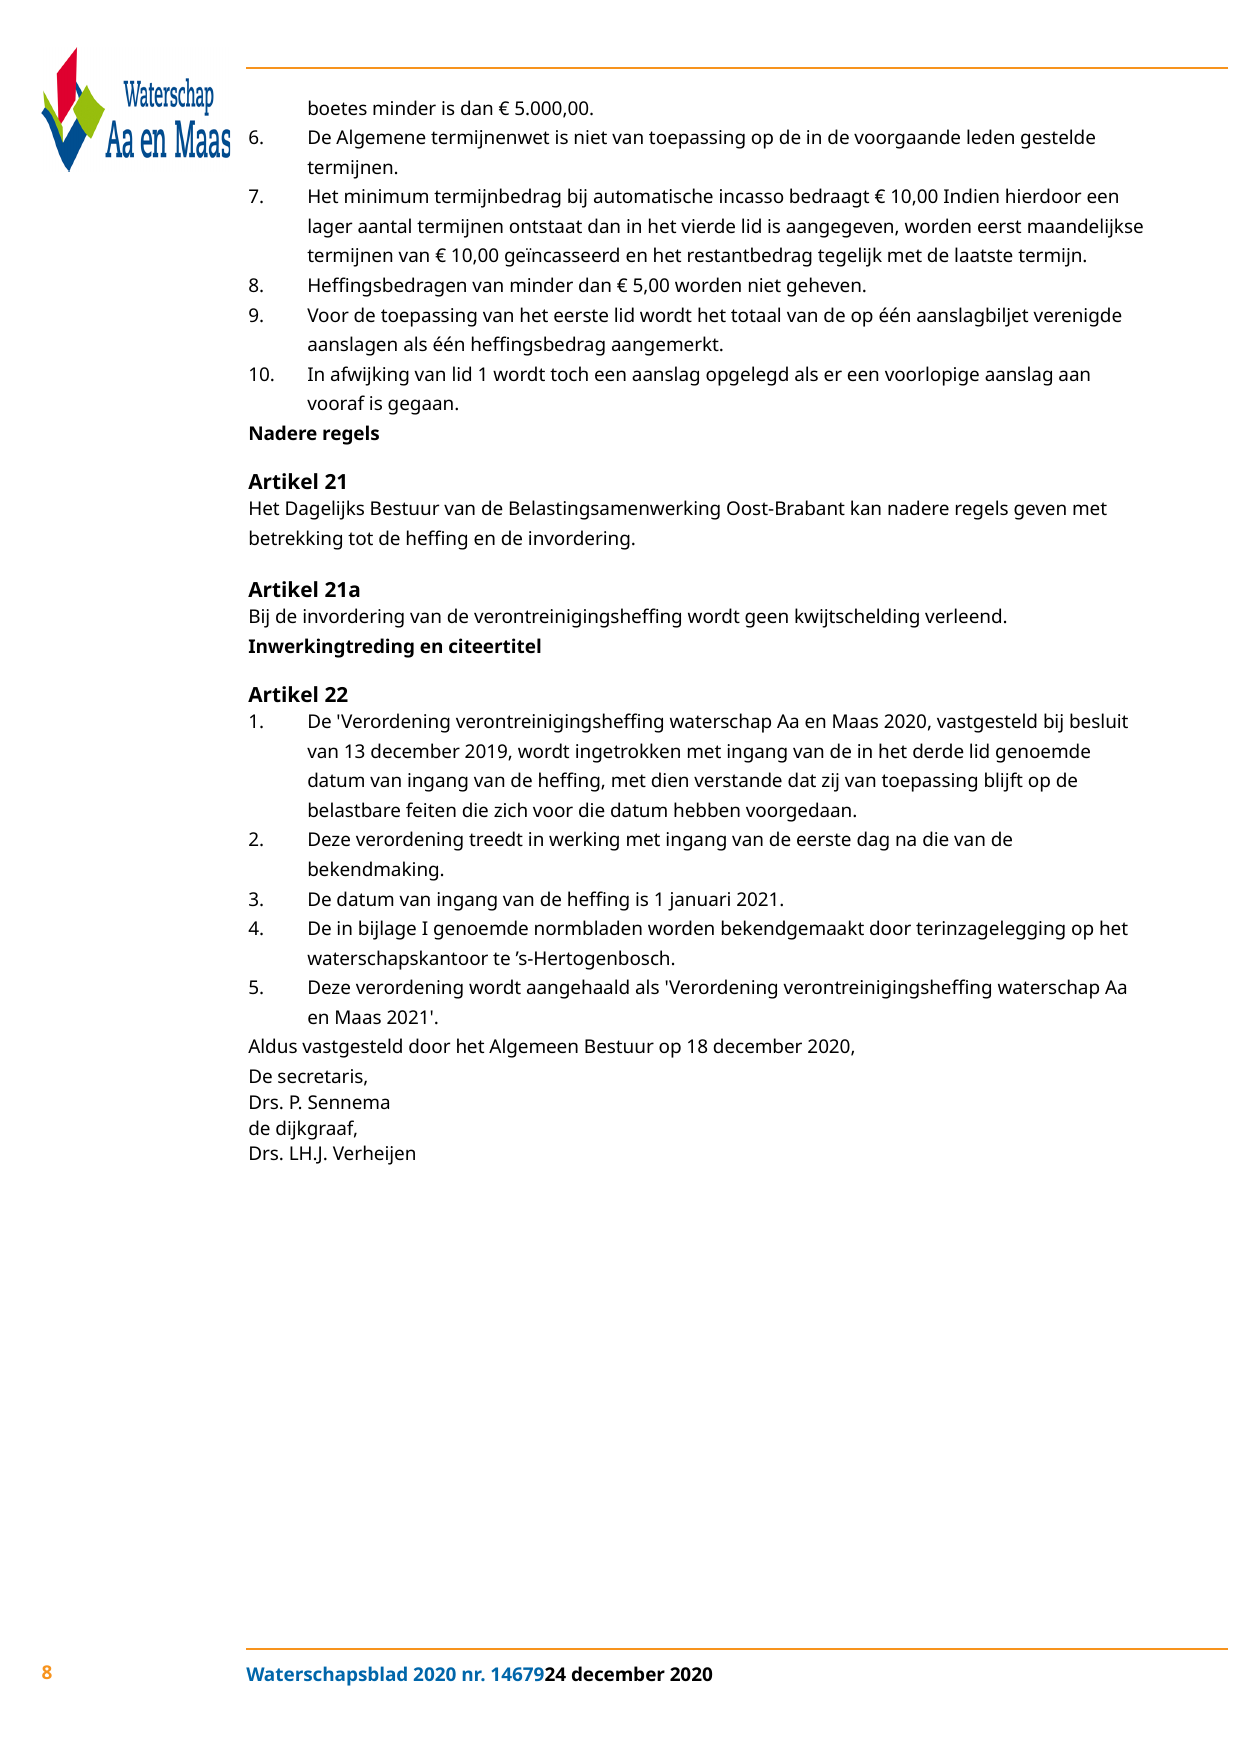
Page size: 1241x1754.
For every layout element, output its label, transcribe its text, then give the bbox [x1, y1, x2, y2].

text de dijkgraaf, [248, 1115, 1152, 1140]
list De in bijlage I genoemde normbladen worden bekendgemaakt door terinzagelegging op het waterschapskantoor te ’s-Hertogenbosch. [248, 915, 1152, 971]
list Deze verordening treedt in werking met ingang van de eerste dag na die van de bekendmaking. [248, 827, 1152, 882]
list De Algemene termijnenwet is niet van toepassing op de in de voorgaande leden gestelde termijnen. [248, 124, 1152, 180]
text Het Dagelijks Bestuur van de Belastingsamenwerking Oost-Brabant kan nadere regels geven met betrekking tot de heffing en de invordering. [248, 495, 1152, 551]
list In afwijking van lid 1 wordt toch een aanslag opgelegd als er een voorlopige aanslag aan vooraf is gegaan. [248, 361, 1152, 416]
text Nadere regels [248, 420, 1152, 446]
list Deze verordening wordt aangehaald als 'Verordening verontreinigingsheffing waterschap Aa en Maas 2021'. [248, 974, 1152, 1030]
picture [41, 47, 231, 172]
text Artikel 21 [248, 467, 1152, 495]
text Bij de invordering van de verontreinigingsheffing wordt geen kwijtschelding verleend. [248, 604, 1152, 629]
text De secretaris, [248, 1063, 1152, 1089]
text Drs. LH.J. Verheijen [248, 1140, 1152, 1166]
text Inwerkingtreding en citeertitel [248, 633, 1152, 659]
list De datum van ingang van de heffing is 1 januari 2021. [248, 886, 1152, 911]
list boetes minder is dan € 5.000,00. [248, 95, 1152, 121]
list Het minimum termijnbedrag bij automatische incasso bedraagt € 10,00 Indien hierdoor een lager aantal termijnen ontstaat dan in het vierde lid is aangegeven, worden eerst maandelijkse termijnen van € 10,00 geïncasseerd en het restantbedrag tegelijk met de laatste termijn. [248, 183, 1152, 268]
list Voor de toepassing van het eerste lid wordt het totaal van de op één aanslagbiljet verenigde aanslagen als één heffingsbedrag aangemerkt. [248, 302, 1152, 357]
text Artikel 21a [248, 575, 1152, 604]
text Artikel 22 [248, 680, 1152, 708]
list De 'Verordening verontreinigingsheffing waterschap Aa en Maas 2020, vastgesteld bij besluit van 13 december 2019, wordt ingetrokken met ingang van de in het derde lid genoemde datum van ingang van de heffing, met dien verstande dat zij van toepassing blijft op de belastbare feiten die zich voor die datum hebben voorgedaan. [248, 708, 1152, 823]
text Drs. P. Sennema [248, 1089, 1152, 1115]
list Heffingsbedragen van minder dan € 5,00 worden niet geheven. [248, 272, 1152, 298]
text Aldus vastgesteld door het Algemeen Bestuur op 18 december 2020, [248, 1034, 1152, 1059]
